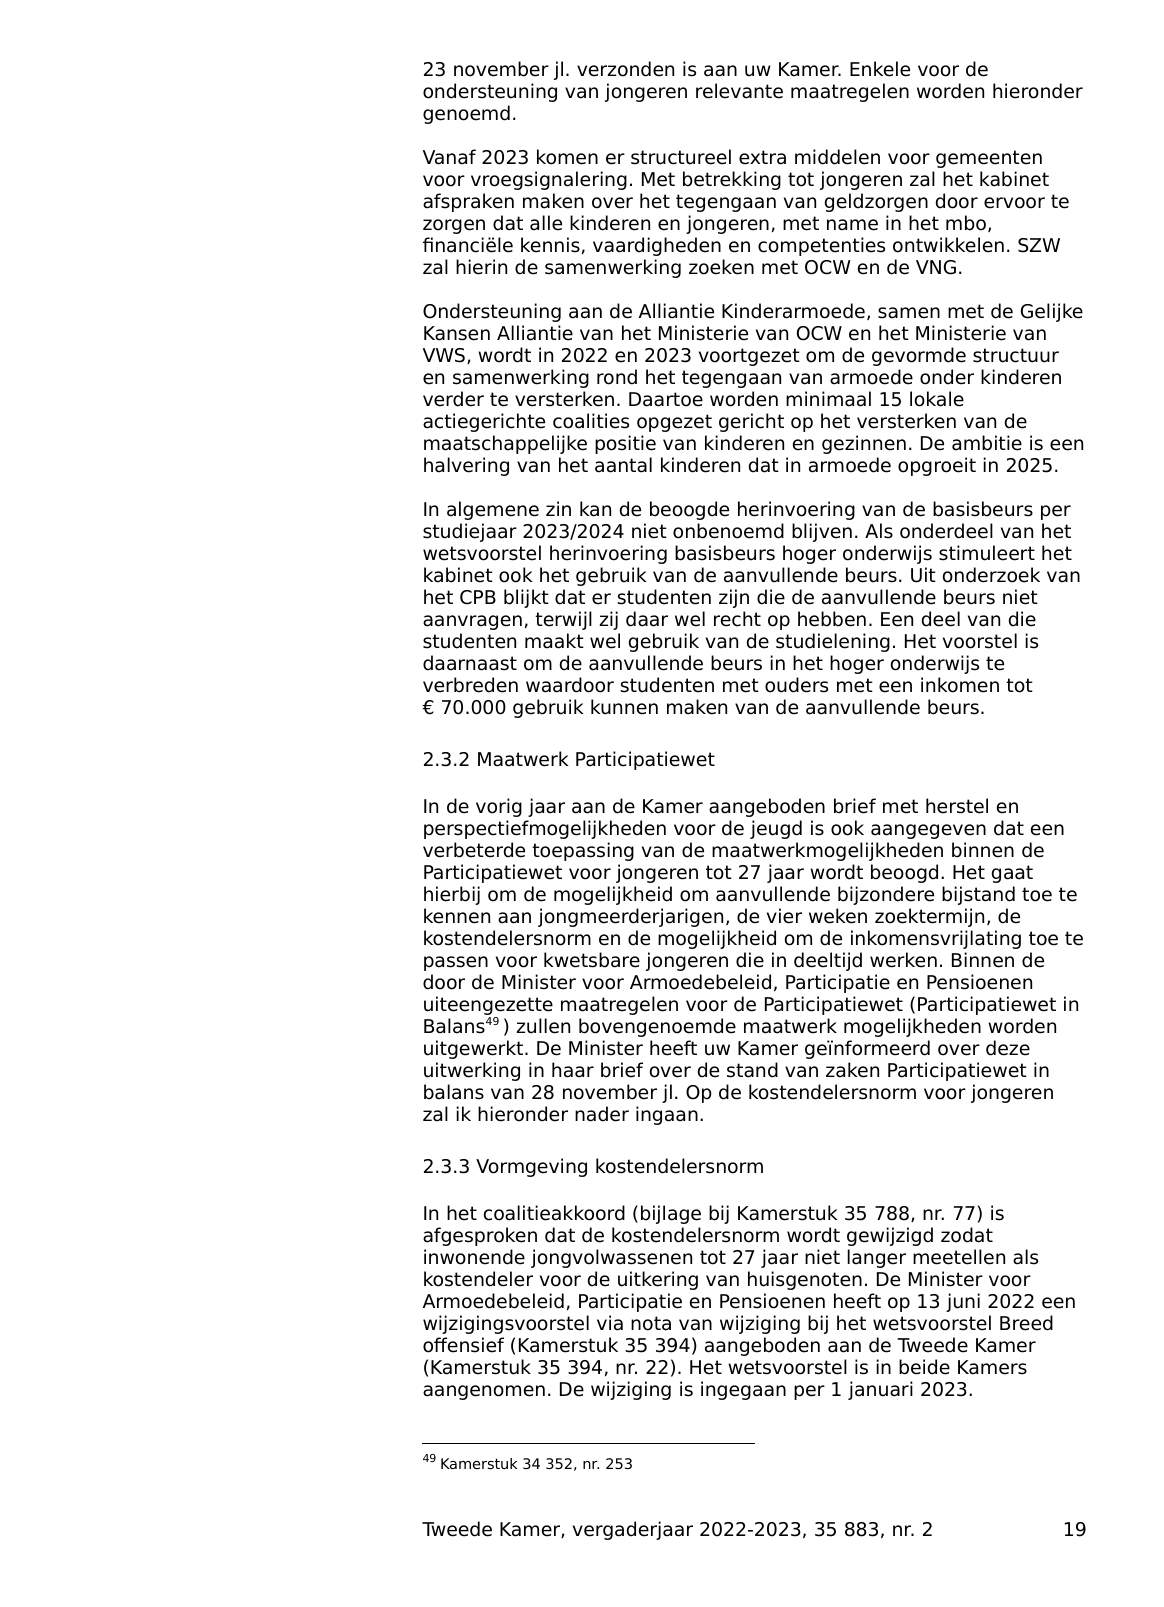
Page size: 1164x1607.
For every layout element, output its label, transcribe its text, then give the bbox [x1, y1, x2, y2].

subtitle 2.3.3 Vormgeving kostendelersnorm [422, 1156, 1087, 1178]
text In het coalitieakkoord (bijlage bij Kamerstuk 35 788, nr. 77) is afgesproken dat de kostendelersnorm wordt gewijzigd zodat inwonende jongvolwassenen tot 27 jaar niet langer meetellen als kostendeler voor de uitkering van huisgenoten. De Minister voor Armoedebeleid, Participatie en Pensioenen heeft op 13 juni 2022 een wijzigingsvoorstel via nota van wijziging bij het wetsvoorstel Breed offensief (Kamerstuk 35 394) aangeboden aan de Tweede Kamer (Kamerstuk 35 394, nr. 22). Het wetsvoorstel is in beide Kamers aangenomen. De wijziging is ingegaan per 1 januari 2023. [422, 1203, 1087, 1401]
text Ondersteuning aan de Alliantie Kinderarmoede, samen met de Gelijke Kansen Alliantie van het Ministerie van OCW en het Ministerie van VWS, wordt in 2022 en 2023 voortgezet om de gevormde structuur en samenwerking rond het tegengaan van armoede onder kinderen verder te versterken. Daartoe worden minimaal 15 lokale actiegerichte coalities opgezet gericht op het versterken van de maatschappelijke positie van kinderen en gezinnen. De ambitie is een halvering van het aantal kinderen dat in armoede opgroeit in 2025. [422, 301, 1087, 477]
text In algemene zin kan de beoogde herinvoering van de basisbeurs per studiejaar 2023/2024 niet onbenoemd blijven. Als onderdeel van het wetsvoorstel herinvoering basisbeurs hoger onderwijs stimuleert het kabinet ook het gebruik van de aanvullende beurs. Uit onderzoek van het CPB blijkt dat er studenten zijn die de aanvullende beurs niet aanvragen, terwijl zij daar wel recht op hebben. Een deel van die studenten maakt wel gebruik van de studielening. Het voorstel is daarnaast om de aanvullende beurs in het hoger onderwijs te verbreden waardoor studenten met ouders met een inkomen tot € 70.000 gebruik kunnen maken van de aanvullende beurs. [422, 499, 1087, 719]
text Kamerstuk 34 352, nr. 253 [422, 1452, 1087, 1474]
subtitle 2.3.2 Maatwerk Participatiewet [422, 749, 1087, 771]
text In de vorig jaar aan de Kamer aangeboden brief met herstel en perspectiefmogelijkheden voor de jeugd is ook aangegeven dat een verbeterde toepassing van de maatwerkmogelijkheden binnen de Participatiewet voor jongeren tot 27 jaar wordt beoogd. Het gaat hierbij om de mogelijkheid om aanvullende bijzondere bijstand toe te kennen aan jongmeerderjarigen, de vier weken zoektermijn, de kostendelersnorm en de mogelijkheid om de inkomensvrijlating toe te passen voor kwetsbare jongeren die in deeltijd werken. Binnen de door de Minister voor Armoedebeleid, Participatie en Pensioenen uiteengezette maatregelen voor de Participatiewet (Participatiewet in Balans) zullen bovengenoemde maatwerk mogelijkheden worden uitgewerkt. De Minister heeft uw Kamer geïnformeerd over deze uitwerking in haar brief over de stand van zaken Participatiewet in balans van 28 november jl. Op de kostendelersnorm voor jongeren zal ik hieronder nader ingaan. [422, 796, 1087, 1126]
text Vanaf 2023 komen er structureel extra middelen voor gemeenten voor vroegsignalering. Met betrekking tot jongeren zal het kabinet afspraken maken over het tegengaan van geldzorgen door ervoor te zorgen dat alle kinderen en jongeren, met name in het mbo, financiële kennis, vaardigheden en competenties ontwikkelen. SZW zal hierin de samenwerking zoeken met OCW en de VNG. [422, 147, 1087, 279]
text 23 november jl. verzonden is aan uw Kamer. Enkele voor de ondersteuning van jongeren relevante maatregelen worden hieronder genoemd. [422, 59, 1087, 125]
